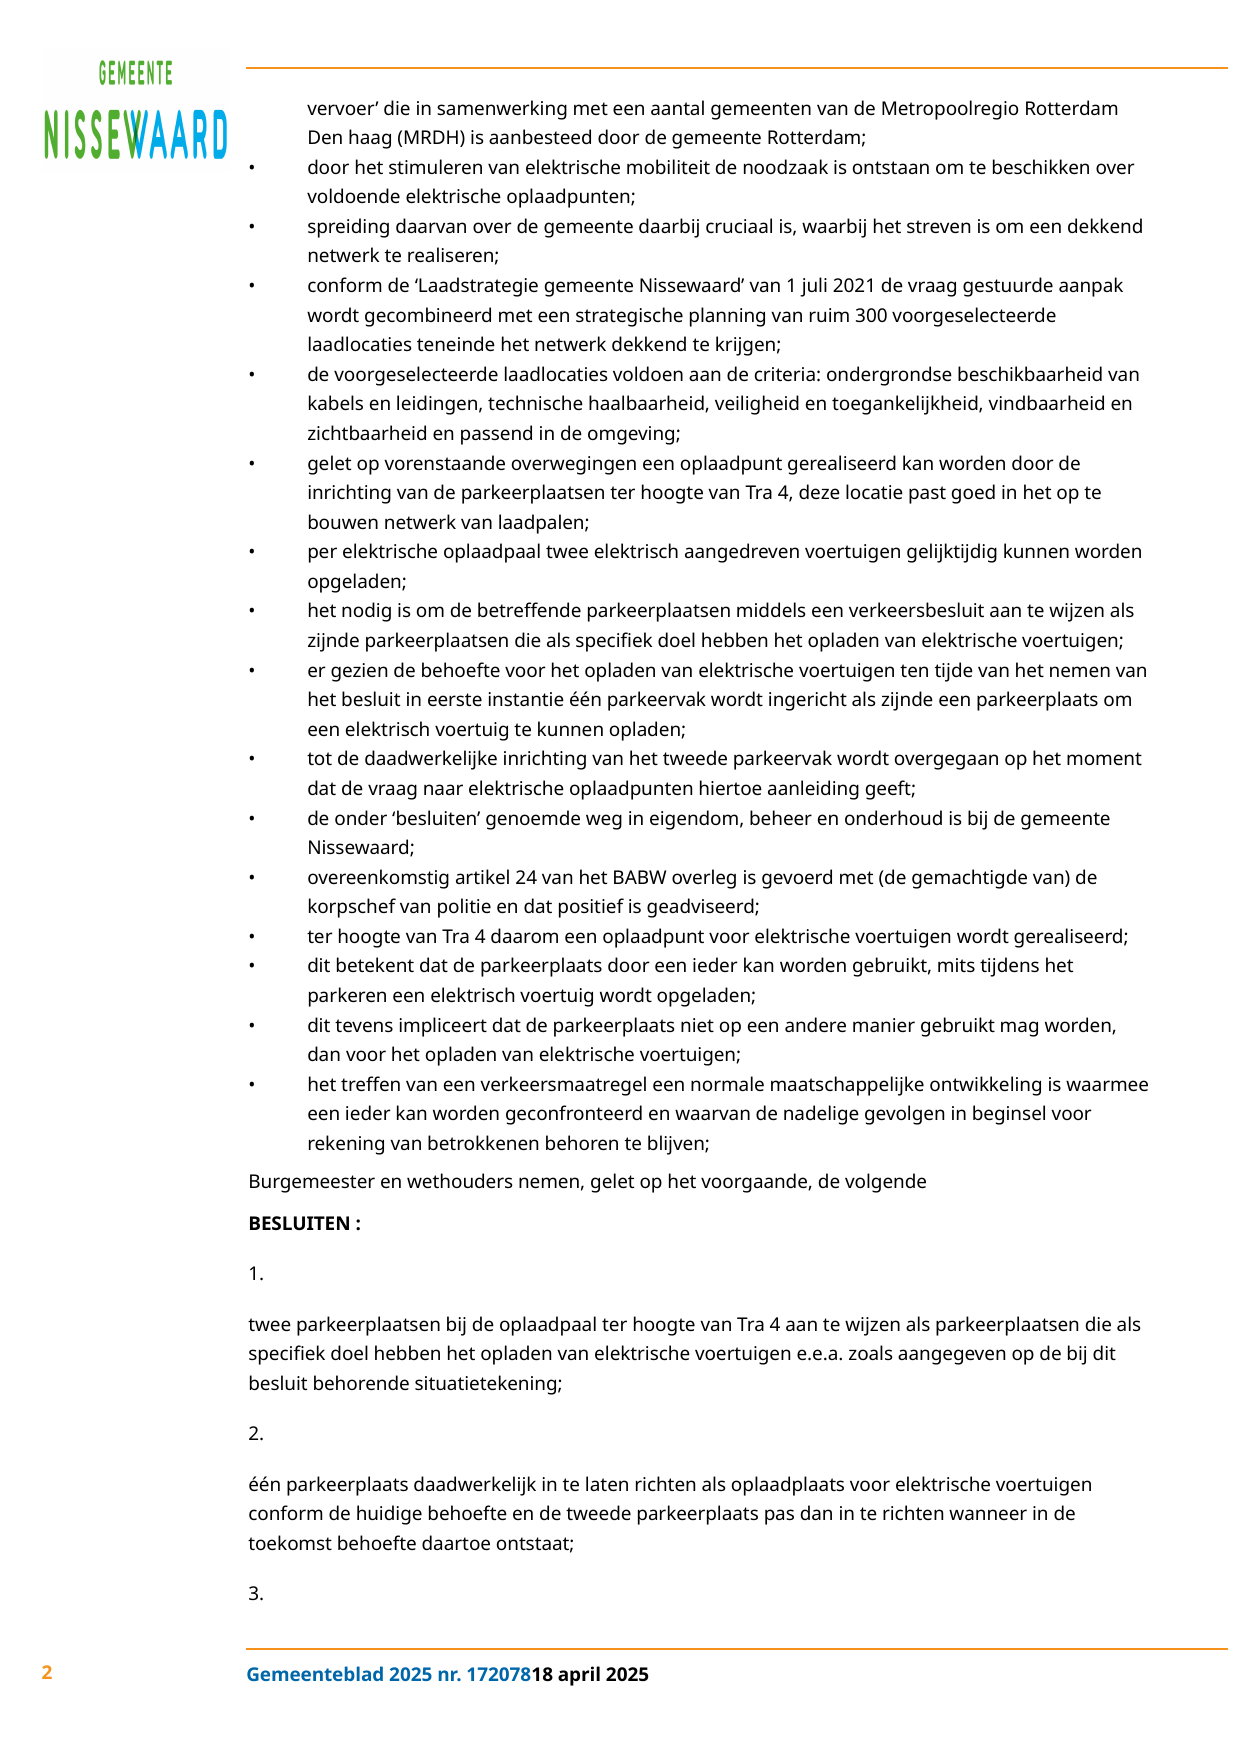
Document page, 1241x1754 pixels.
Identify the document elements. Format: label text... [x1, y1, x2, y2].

list de voorgeselecteerde laadlocaties voldoen aan de criteria: ondergrondse beschikbaarheid van kabels en leidingen, technische haalbaarheid, veiligheid en toegankelijkheid, vindbaarheid en zichtbaarheid en passend in de omgeving; [248, 361, 1152, 446]
text BESLUITEN : [248, 1210, 1152, 1236]
list door het stimuleren van elektrische mobiliteit de noodzaak is ontstaan om te beschikken over voldoende elektrische oplaadpunten; [248, 154, 1152, 209]
text 2. [248, 1421, 1152, 1446]
list de onder ‘besluiten’ genoemde weg in eigendom, beheer en onderhoud is bij de gemeente Nissewaard; [248, 805, 1152, 860]
list er gezien de behoefte voor het opladen van elektrische voertuigen ten tijde van het nemen van het besluit in eerste instantie één parkeervak wordt ingericht als zijnde een parkeerplaats om een elektrisch voertuig te kunnen opladen; [248, 657, 1152, 742]
picture [41, 47, 231, 172]
list het treffen van een verkeersmaatregel een normale maatschappelijke ontwikkeling is waarmee een ieder kan worden geconfronteerd en waarvan de nadelige gevolgen in beginsel voor rekening van betrokkenen behoren te blijven; [248, 1071, 1152, 1156]
list tot de daadwerkelijke inrichting van het tweede parkeervak wordt overgegaan op het moment dat de vraag naar elektrische oplaadpunten hiertoe aanleiding geeft; [248, 746, 1152, 801]
list het nodig is om de betreffende parkeerplaatsen middels een verkeersbesluit aan te wijzen als zijnde parkeerplaatsen die als specifiek doel hebben het opladen van elektrische voertuigen; [248, 598, 1152, 653]
list spreiding daarvan over de gemeente daarbij cruciaal is, waarbij het streven is om een dekkend netwerk te realiseren; [248, 213, 1152, 268]
text één parkeerplaats daadwerkelijk in te laten richten als oplaadplaats voor elektrische voertuigen conform de huidige behoefte en de tweede parkeerplaats pas dan in te richten wanneer in de toekomst behoefte daartoe ontstaat; [248, 1471, 1152, 1556]
text Burgemeester en wethouders nemen, gelet op het voorgaande, de volgende [248, 1168, 1152, 1194]
text twee parkeerplaatsen bij de oplaadpaal ter hoogte van Tra 4 aan te wijzen als parkeerplaatsen die als specifiek doel hebben het opladen van elektrische voertuigen e.e.a. zoals aangegeven op de bij dit besluit behorende situatietekening; [248, 1311, 1152, 1396]
list per elektrische oplaadpaal twee elektrisch aangedreven voertuigen gelijktijdig kunnen worden opgeladen; [248, 538, 1152, 594]
list ter hoogte van Tra 4 daarom een oplaadpunt voor elektrische voertuigen wordt gerealiseerd; [248, 923, 1152, 949]
list dit tevens impliceert dat de parkeerplaats niet op een andere manier gebruikt mag worden, dan voor het opladen van elektrische voertuigen; [248, 1012, 1152, 1067]
text 1. [248, 1261, 1152, 1286]
text 3. [248, 1581, 1152, 1606]
list vervoer’ die in samenwerking met een aantal gemeenten van de Metropoolregio Rotterdam Den haag (MRDH) is aanbesteed door de gemeente Rotterdam; [248, 95, 1152, 150]
list gelet op vorenstaande overwegingen een oplaadpunt gerealiseerd kan worden door de inrichting van de parkeerplaatsen ter hoogte van Tra 4, deze locatie past goed in het op te bouwen netwerk van laadpalen; [248, 450, 1152, 535]
list overeenkomstig artikel 24 van het BABW overleg is gevoerd met (de gemachtigde van) de korpschef van politie en dat positief is geadviseerd; [248, 864, 1152, 919]
list dit betekent dat de parkeerplaats door een ieder kan worden gebruikt, mits tijdens het parkeren een elektrisch voertuig wordt opgeladen; [248, 953, 1152, 1008]
list conform de ‘Laadstrategie gemeente Nissewaard’ van 1 juli 2021 de vraag gestuurde aanpak wordt gecombineerd met een strategische planning van ruim 300 voorgeselecteerde laadlocaties teneinde het netwerk dekkend te krijgen; [248, 272, 1152, 357]
